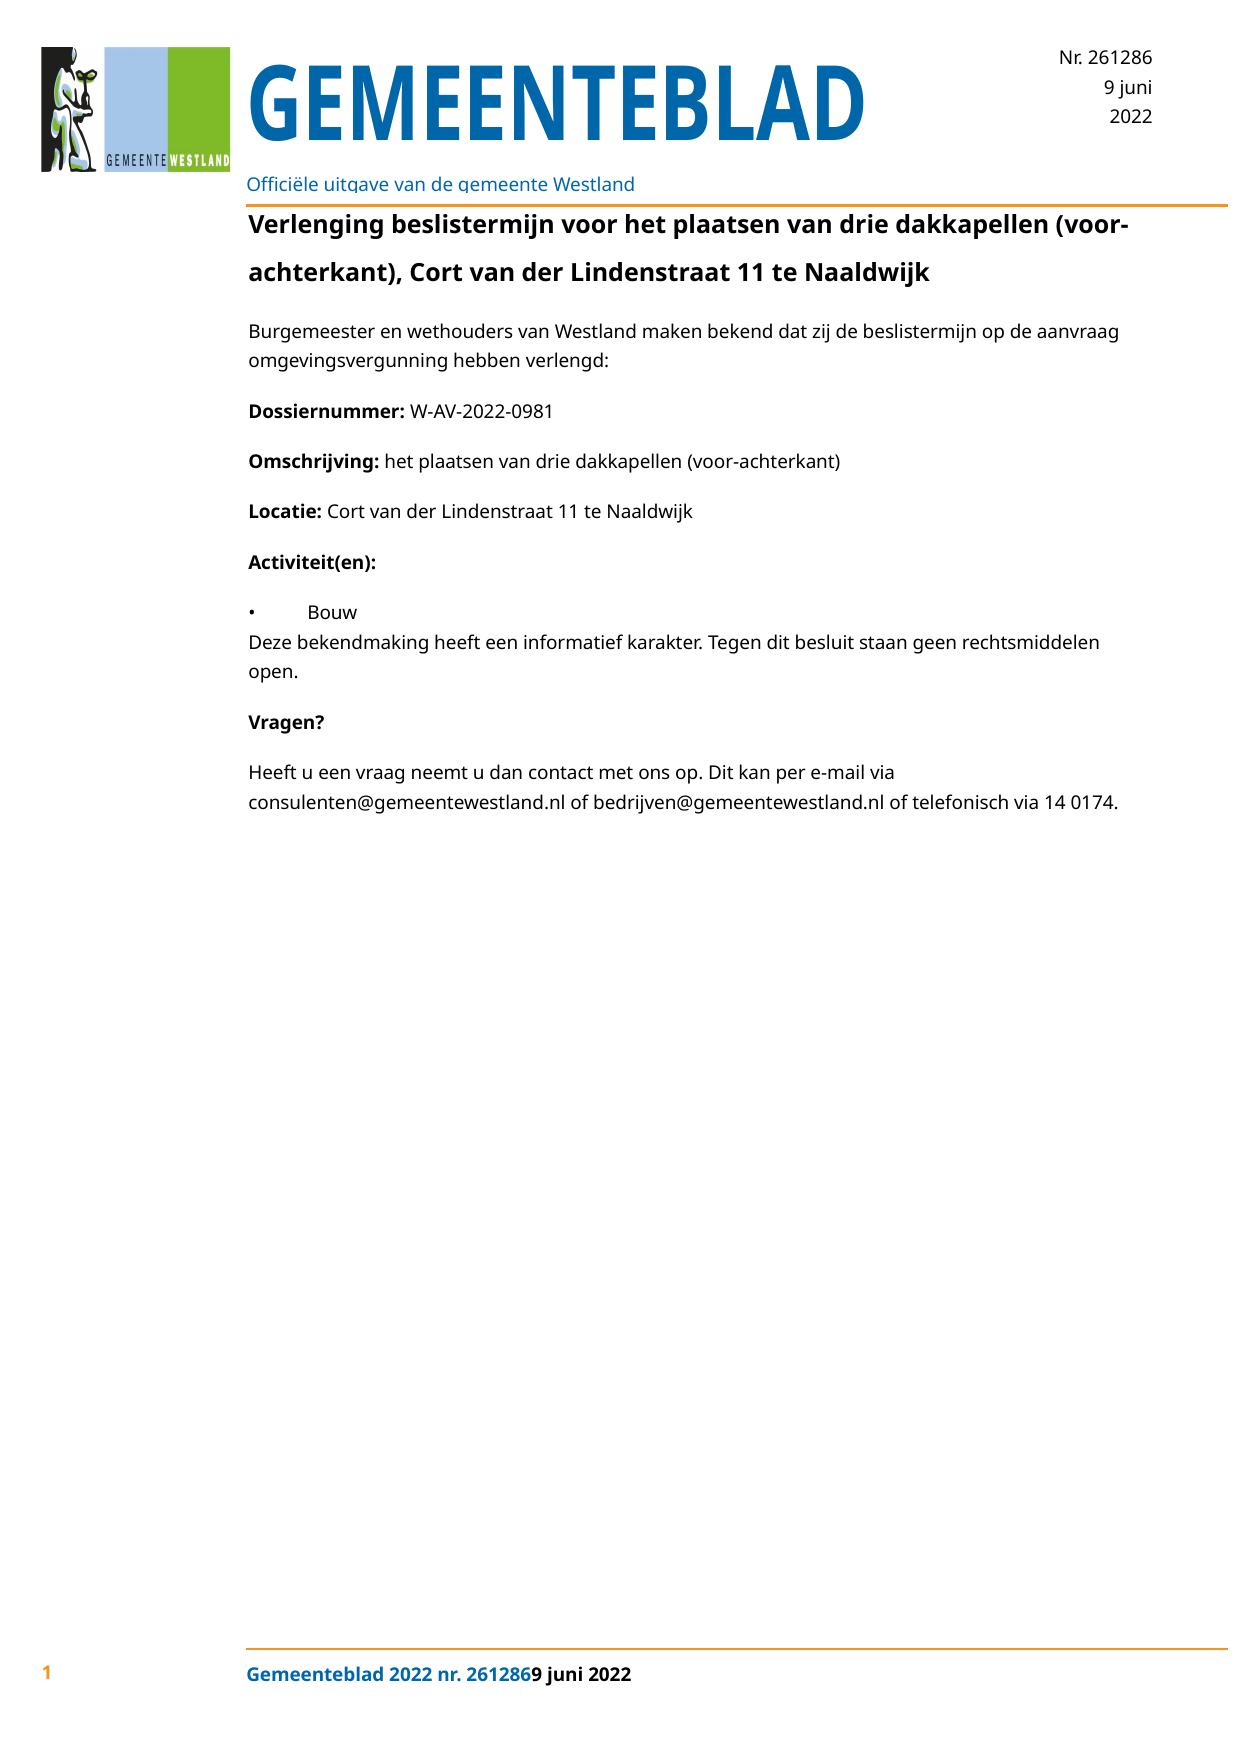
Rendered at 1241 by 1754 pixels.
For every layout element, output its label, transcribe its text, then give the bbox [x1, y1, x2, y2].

picture [41, 47, 231, 172]
text Vragen? [248, 709, 1152, 735]
list Bouw [248, 599, 1152, 625]
text Deze bekendmaking heeft een informatief karakter. Tegen dit besluit staan geen rechtsmiddelen open. [248, 629, 1152, 684]
text Locatie: Cort van der Lindenstraat 11 te Naaldwijk [248, 499, 1152, 524]
text Dossiernummer: W-AV-2022-0981 [248, 398, 1152, 424]
text Activiteit(en): [248, 549, 1152, 575]
text Omschrijving: het plaatsen van drie dakkapellen (voor-achterkant) [248, 448, 1152, 474]
text Burgemeester en wethouders van Westland maken bekend dat zij de beslistermijn op de aanvraag omgevingsvergunning hebben verlengd: [248, 318, 1152, 373]
text Verlenging beslistermijn voor het plaatsen van drie dakkapellen (voor-achterkant), Cort van der Lindenstraat 11 te Naaldwijk [248, 207, 1152, 288]
text Heeft u een vraag neemt u dan contact met ons op. Dit kan per e-mail via consulenten@gemeentewestland.nl of bedrijven@gemeentewestland.nl of telefonisch via 14 0174. [248, 759, 1152, 815]
